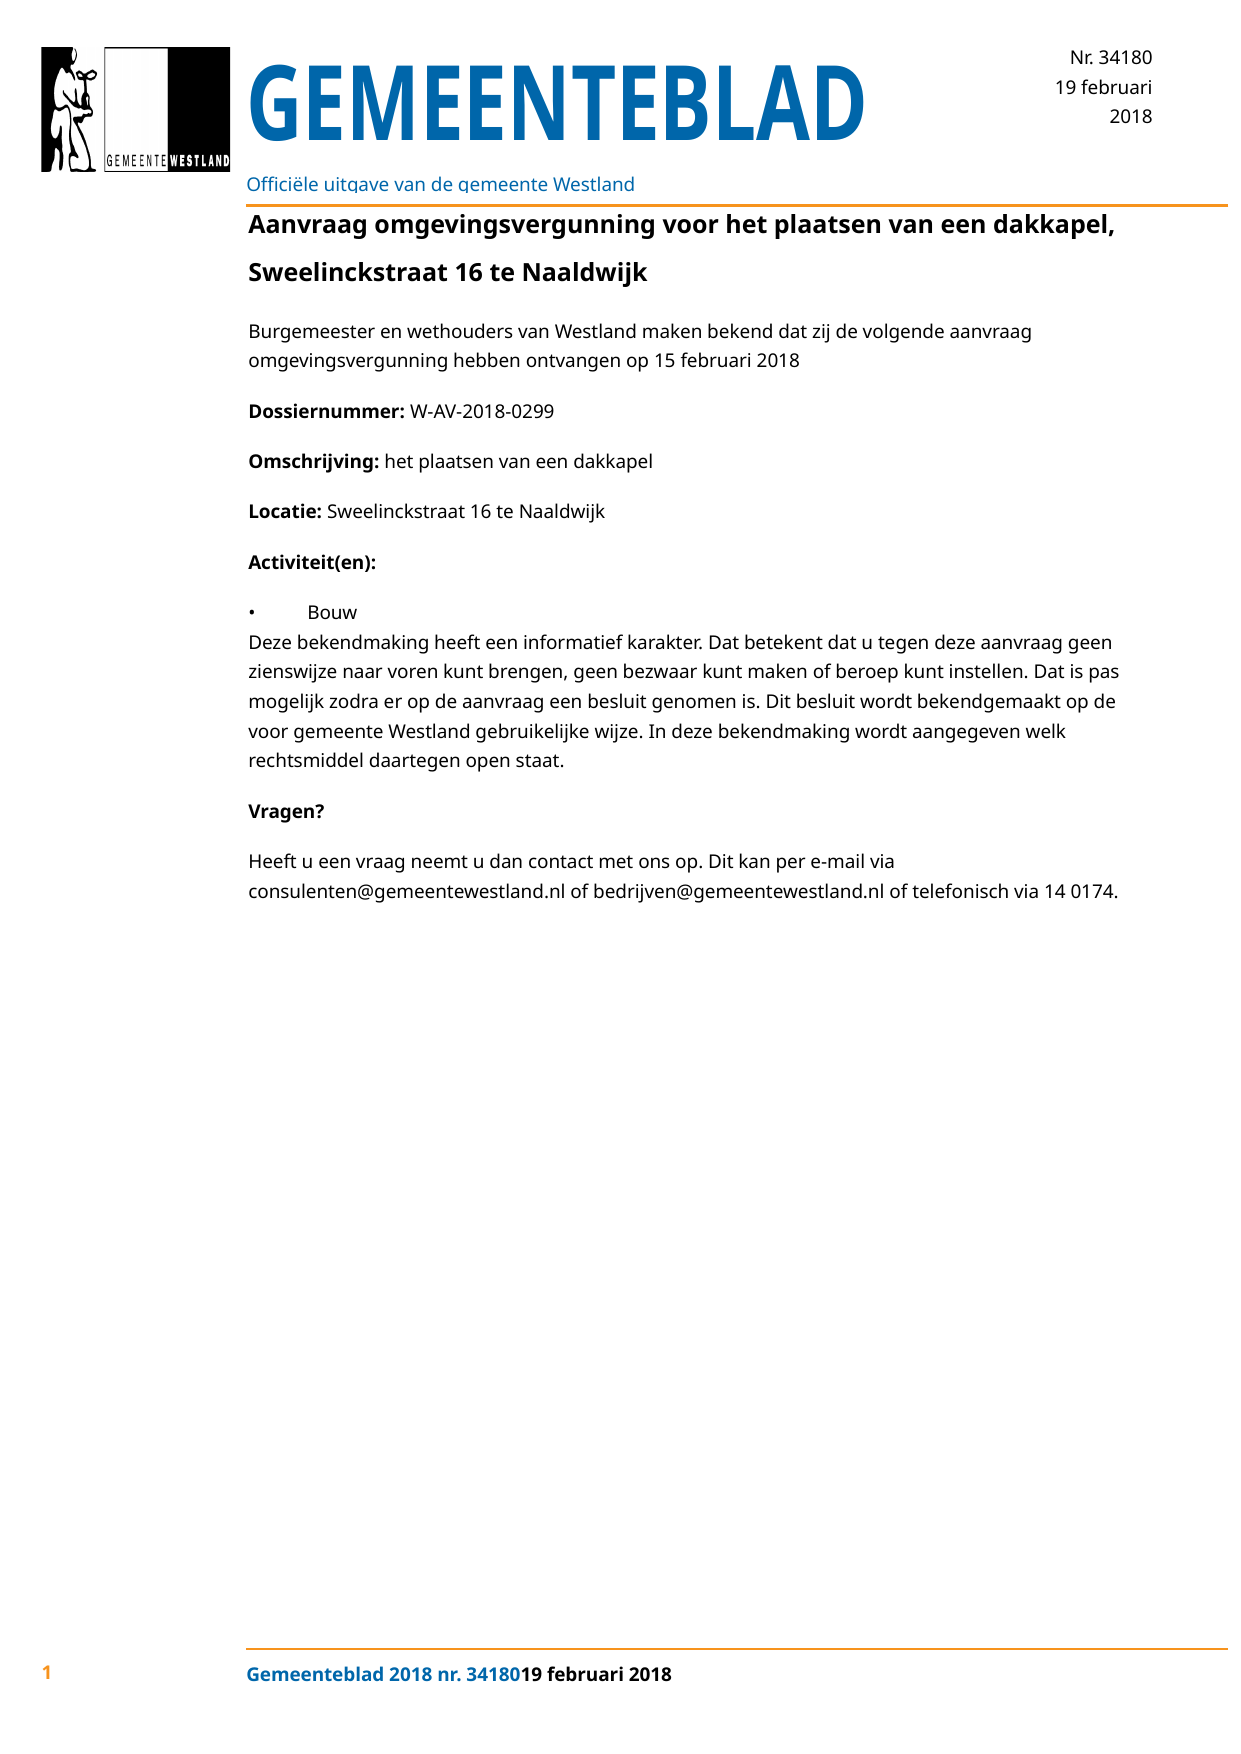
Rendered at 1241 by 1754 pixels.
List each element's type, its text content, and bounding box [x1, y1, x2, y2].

picture [41, 47, 231, 172]
text Dossiernummer: W-AV-2018-0299 [248, 398, 1152, 424]
text Heeft u een vraag neemt u dan contact met ons op. Dit kan per e-mail via consulenten@gemeentewestland.nl of bedrijven@gemeentewestland.nl of telefonisch via 14 0174. [248, 848, 1152, 904]
list Bouw [248, 599, 1152, 625]
text Aanvraag omgevingsvergunning voor het plaatsen van een dakkapel, Sweelinckstraat 16 te Naaldwijk [248, 207, 1152, 288]
text Vragen? [248, 798, 1152, 824]
text Burgemeester en wethouders van Westland maken bekend dat zij de volgende aanvraag omgevingsvergunning hebben ontvangen op 15 februari 2018 [248, 318, 1152, 373]
text Locatie: Sweelinckstraat 16 te Naaldwijk [248, 499, 1152, 524]
text Activiteit(en): [248, 549, 1152, 575]
text Omschrijving: het plaatsen van een dakkapel [248, 448, 1152, 474]
text Deze bekendmaking heeft een informatief karakter. Dat betekent dat u tegen deze aanvraag geen zienswijze naar voren kunt brengen, geen bezwaar kunt maken of beroep kunt instellen. Dat is pas mogelijk zodra er op de aanvraag een besluit genomen is. Dit besluit wordt bekendgemaakt op de voor gemeente Westland gebruikelijke wijze. In deze bekendmaking wordt aangegeven welk rechtsmiddel daartegen open staat. [248, 629, 1152, 773]
